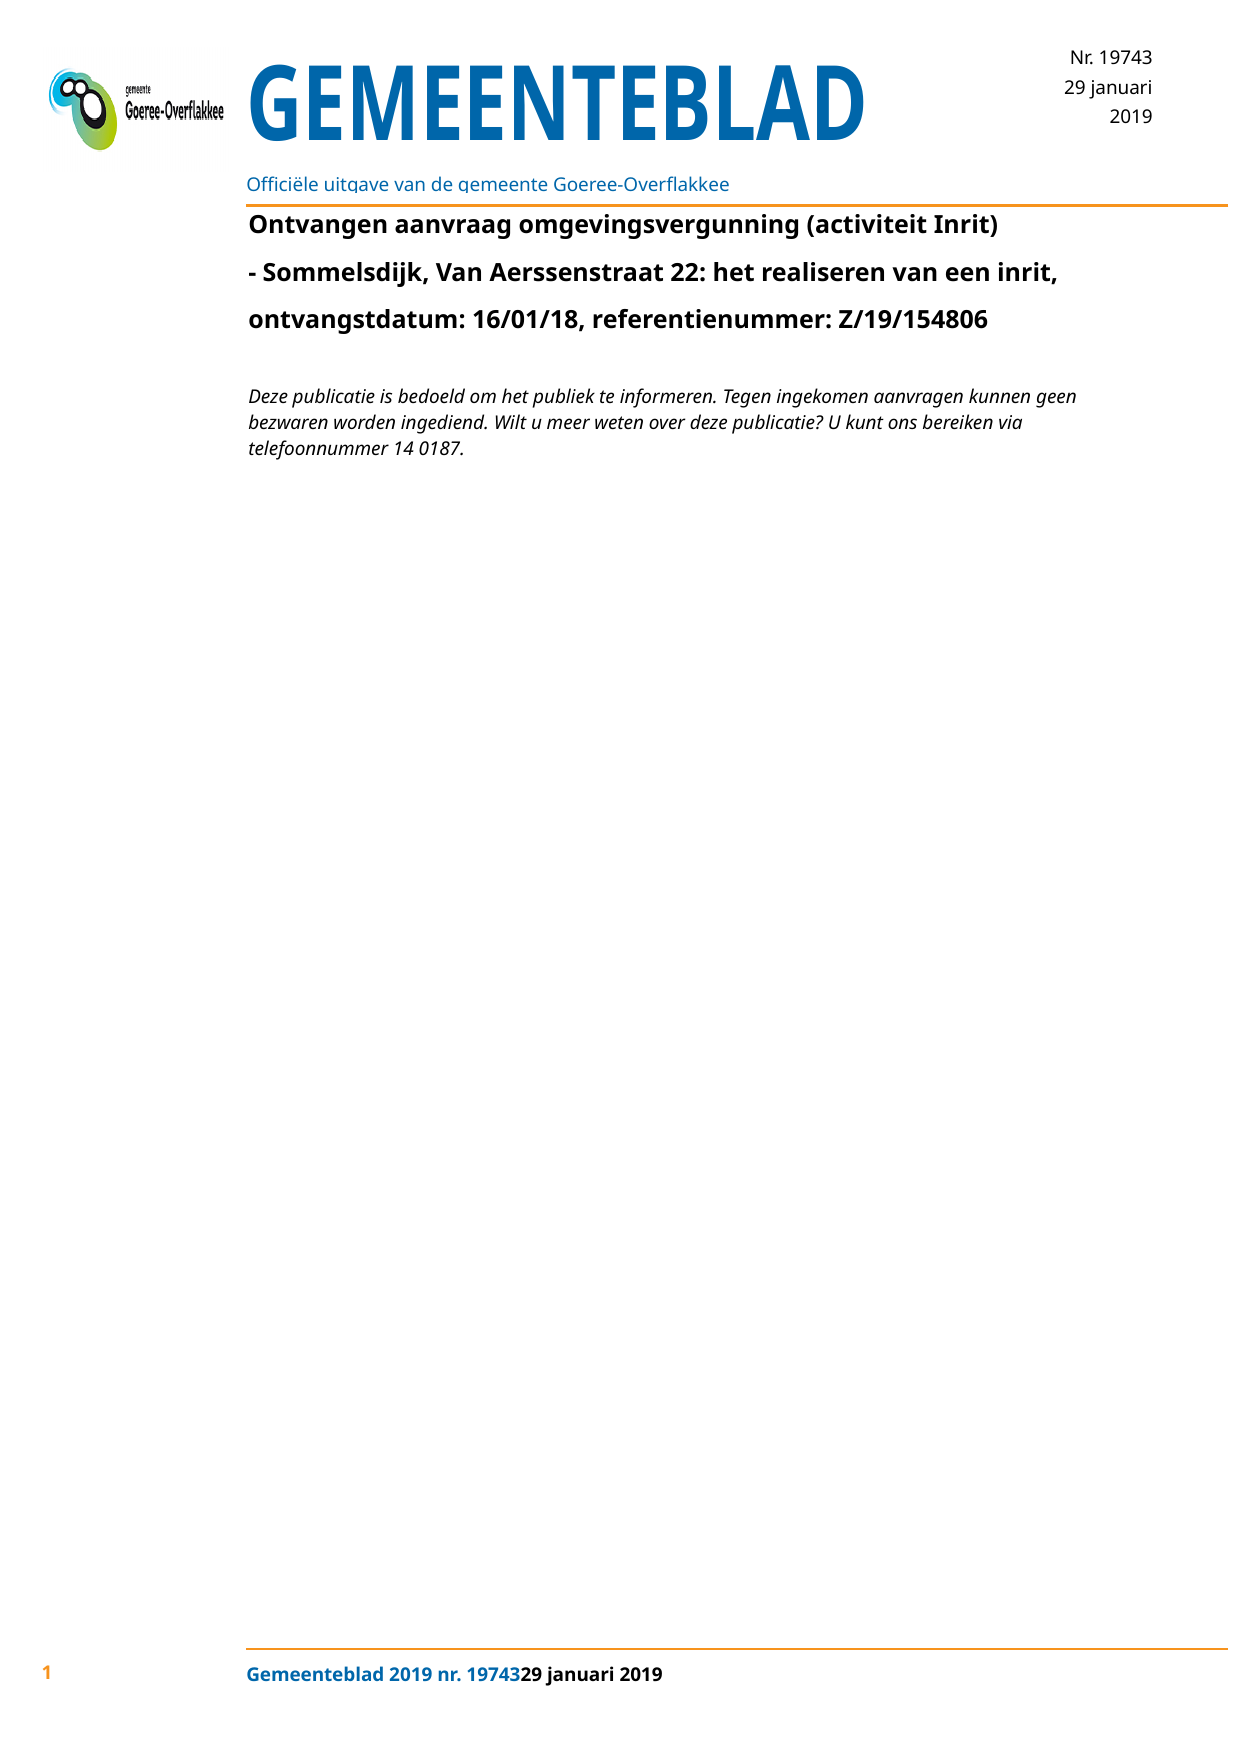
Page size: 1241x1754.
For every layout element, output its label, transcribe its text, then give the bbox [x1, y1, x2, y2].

picture [41, 47, 231, 172]
text Deze publicatie is bedoeld om het publiek te informeren. Tegen ingekomen aanvragen kunnen geen bezwaren worden ingediend. Wilt u meer weten over deze publicatie? U kunt ons bereiken via telefoonnummer 14 0187. [248, 384, 1152, 461]
text Ontvangen aanvraag omgevingsvergunning (activiteit Inrit) - Sommelsdijk, Van Aerssenstraat 22: het realiseren van een inrit, ontvangstdatum: 16/01/18, referentienummer: Z/19/154806 [248, 207, 1152, 336]
